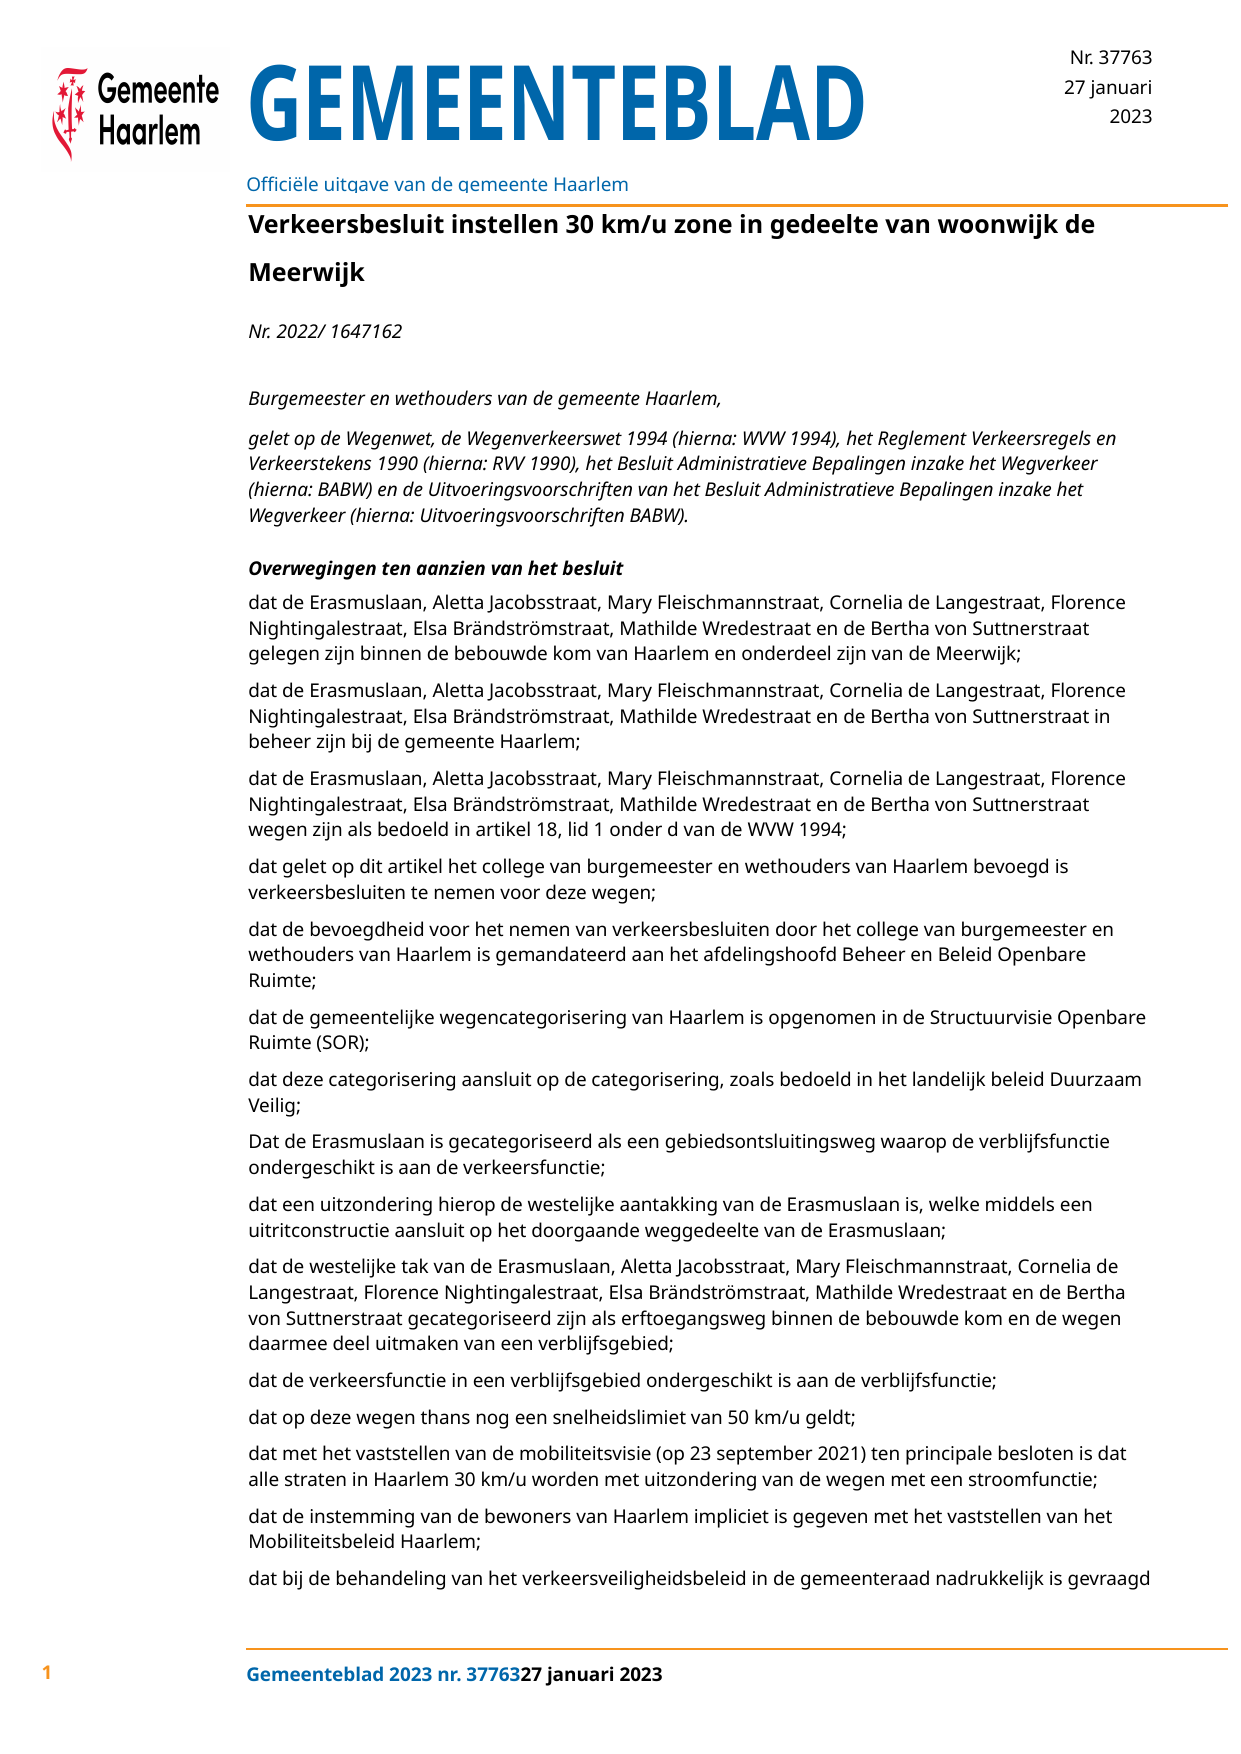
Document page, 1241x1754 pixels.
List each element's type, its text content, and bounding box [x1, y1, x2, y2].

text dat gelet op dit artikel het college van burgemeester en wethouders van Haarlem bevoegd is verkeersbesluiten te nemen voor deze wegen; [248, 853, 1152, 905]
text gelet op de Wegenwet, de Wegenverkeerswet 1994 (hierna: WVW 1994), het Reglement Verkeersregels en Verkeerstekens 1990 (hierna: RVV 1990), het Besluit Administratieve Bepalingen inzake het Wegverkeer (hierna: BABW) en de Uitvoeringsvoorschriften van het Besluit Administratieve Bepalingen inzake het Wegverkeer (hierna: Uitvoeringsvoorschriften BABW). [248, 425, 1152, 528]
text Nr. 2022/ 1647162 [248, 318, 1152, 344]
text dat deze categorisering aansluit op de categorisering, zoals bedoeld in het landelijk beleid Duurzaam Veilig; [248, 1066, 1152, 1118]
text dat de instemming van de bewoners van Haarlem impliciet is gegeven met het vaststellen van het Mobiliteitsbeleid Haarlem; [248, 1503, 1152, 1554]
text dat de Erasmuslaan, Aletta Jacobsstraat, Mary Fleischmannstraat, Cornelia de Langestraat, Florence Nightingalestraat, Elsa Brändströmstraat, Mathilde Wredestraat en de Bertha von Suttnerstraat wegen zijn als bedoeld in artikel 18, lid 1 onder d van de WVW 1994; [248, 765, 1152, 842]
text Overwegingen ten aanzien van het besluit [248, 555, 1152, 581]
text dat de westelijke tak van de Erasmuslaan, Aletta Jacobsstraat, Mary Fleischmannstraat, Cornelia de Langestraat, Florence Nightingalestraat, Elsa Brändströmstraat, Mathilde Wredestraat en de Bertha von Suttnerstraat gecategoriseerd zijn als erftoegangsweg binnen de bebouwde kom en de wegen daarmee deel uitmaken van een verblijfsgebied; [248, 1253, 1152, 1356]
text Verkeersbesluit instellen 30 km/u zone in gedeelte van woonwijk de Meerwijk [248, 207, 1152, 288]
picture [41, 47, 231, 172]
text dat de gemeentelijke wegencategorisering van Haarlem is opgenomen in de Structuurvisie Openbare Ruimte (SOR); [248, 1004, 1152, 1055]
text dat bij de behandeling van het verkeersveiligheidsbeleid in de gemeenteraad nadrukkelijk is gevraagd [248, 1565, 1152, 1591]
text Burgemeester en wethouders van de gemeente Haarlem, [248, 386, 1152, 411]
text dat de bevoegdheid voor het nemen van verkeersbesluiten door het college van burgemeester en wethouders van Haarlem is gemandateerd aan het afdelingshoofd Beheer en Beleid Openbare Ruimte; [248, 916, 1152, 993]
text dat de Erasmuslaan, Aletta Jacobsstraat, Mary Fleischmannstraat, Cornelia de Langestraat, Florence Nightingalestraat, Elsa Brändströmstraat, Mathilde Wredestraat en de Bertha von Suttnerstraat gelegen zijn binnen de bebouwde kom van Haarlem en onderdeel zijn van de Meerwijk; [248, 589, 1152, 666]
text dat de Erasmuslaan, Aletta Jacobsstraat, Mary Fleischmannstraat, Cornelia de Langestraat, Florence Nightingalestraat, Elsa Brändströmstraat, Mathilde Wredestraat en de Bertha von Suttnerstraat in beheer zijn bij de gemeente Haarlem; [248, 677, 1152, 754]
text Dat de Erasmuslaan is gecategoriseerd als een gebiedsontsluitingsweg waarop de verblijfsfunctie ondergeschikt is aan de verkeersfunctie; [248, 1129, 1152, 1180]
text dat met het vaststellen van de mobiliteitsvisie (op 23 september 2021) ten principale besloten is dat alle straten in Haarlem 30 km/u worden met uitzondering van de wegen met een stroomfunctie; [248, 1441, 1152, 1492]
text dat een uitzondering hierop de westelijke aantakking van de Erasmuslaan is, welke middels een uitritconstructie aansluit op het doorgaande weggedeelte van de Erasmuslaan; [248, 1191, 1152, 1242]
text dat de verkeersfunctie in een verblijfsgebied ondergeschikt is aan de verblijfsfunctie; [248, 1367, 1152, 1393]
text dat op deze wegen thans nog een snelheidslimiet van 50 km/u geldt; [248, 1404, 1152, 1430]
